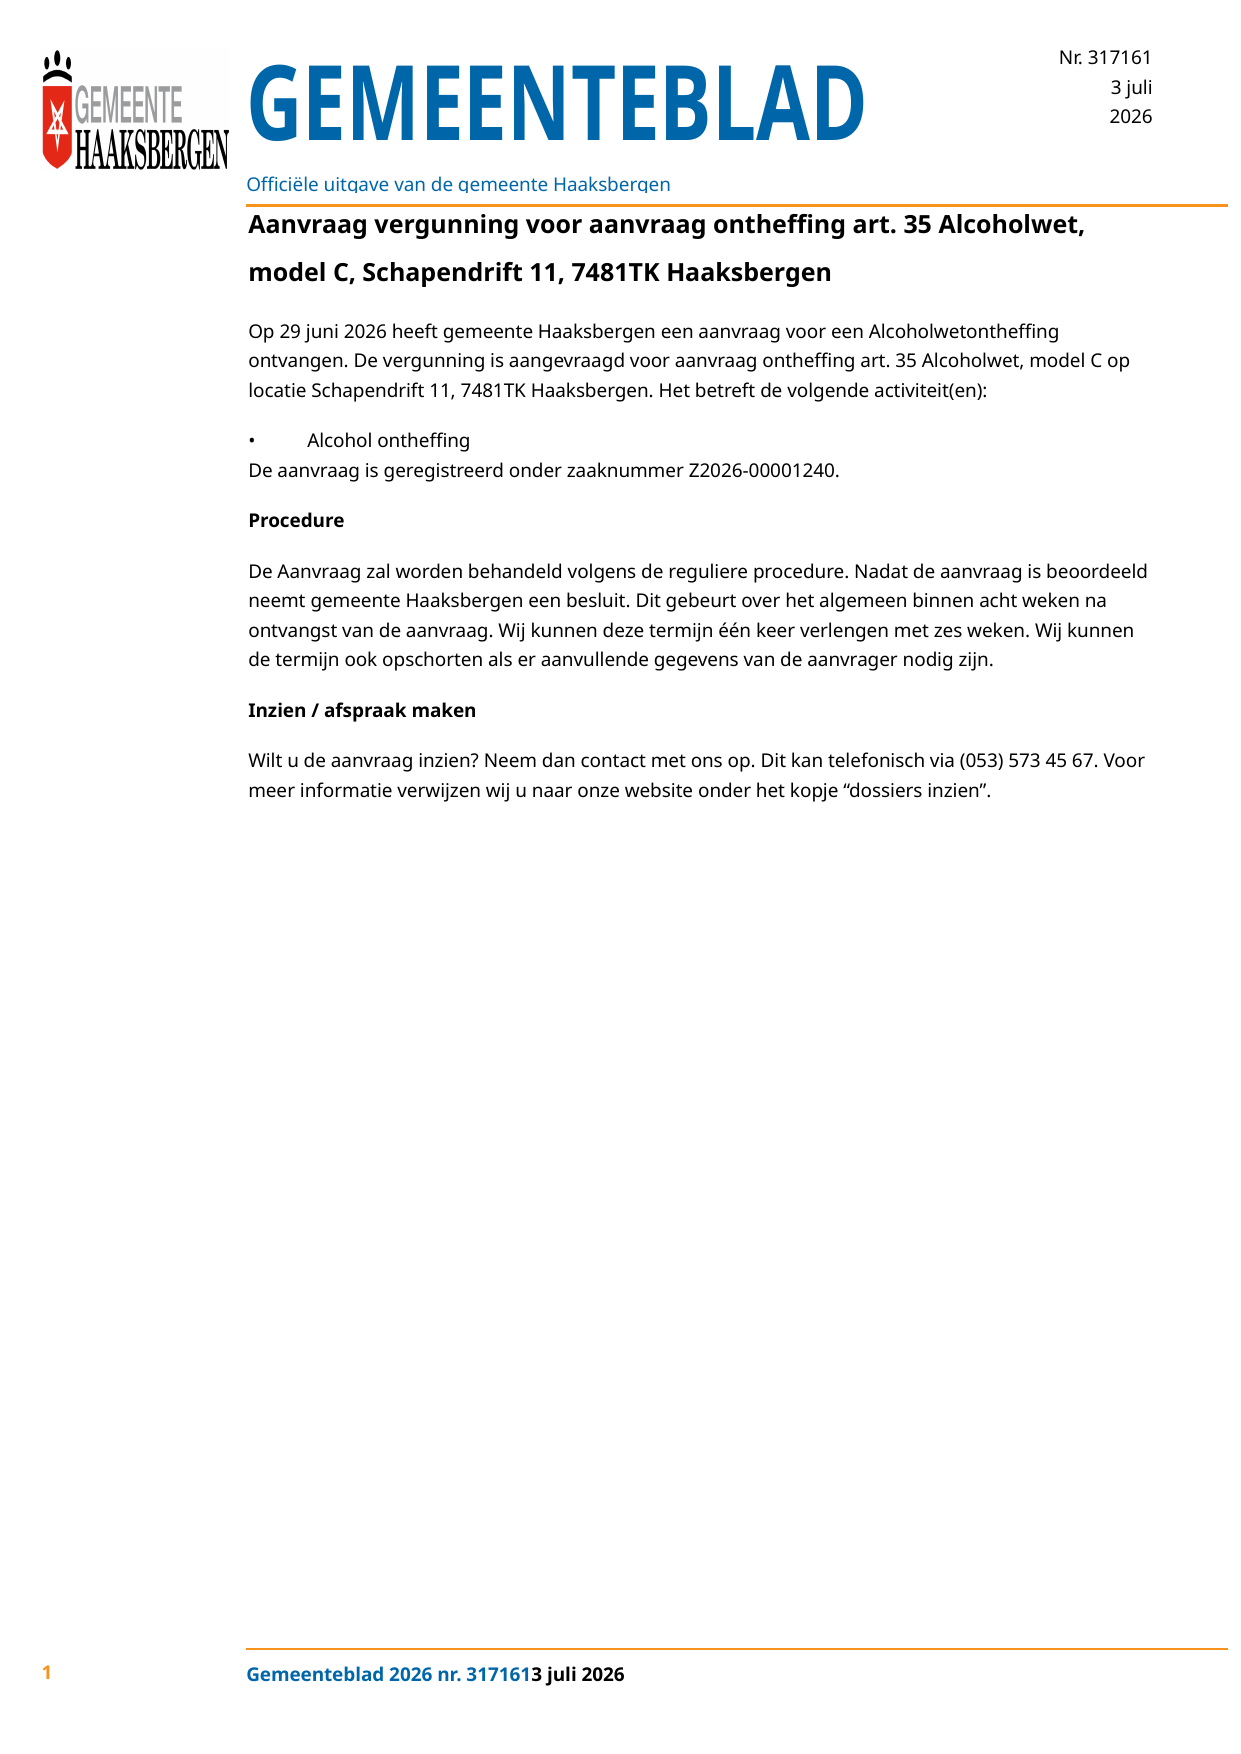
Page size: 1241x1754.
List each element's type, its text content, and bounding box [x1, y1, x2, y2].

text Inzien / afspraak maken [248, 697, 1152, 723]
text De aanvraag is geregistreerd onder zaaknummer Z2026-00001240. [248, 457, 1152, 483]
picture [41, 47, 231, 172]
text Wilt u de aanvraag inzien? Neem dan contact met ons op. Dit kan telefonisch via (053) 573 45 67. Voor meer informatie verwijzen wij u naar onze website onder het kopje “dossiers inzien”. [248, 747, 1152, 803]
text Procedure [248, 507, 1152, 533]
text De Aanvraag zal worden behandeld volgens de reguliere procedure. Nadat de aanvraag is beoordeeld neemt gemeente Haaksbergen een besluit. Dit gebeurt over het algemeen binnen acht weken na ontvangst van de aanvraag. Wij kunnen deze termijn één keer verlengen met zes weken. Wij kunnen de termijn ook opschorten als er aanvullende gegevens van de aanvrager nodig zijn. [248, 558, 1152, 672]
list Alcohol ontheffing [248, 427, 1152, 453]
text Aanvraag vergunning voor aanvraag ontheffing art. 35 Alcoholwet, model C, Schapendrift 11, 7481TK Haaksbergen [248, 207, 1152, 288]
text Op 29 juni 2026 heeft gemeente Haaksbergen een aanvraag voor een Alcoholwetontheffing ontvangen. De vergunning is aangevraagd voor aanvraag ontheffing art. 35 Alcoholwet, model C op locatie Schapendrift 11, 7481TK Haaksbergen. Het betreft de volgende activiteit(en): [248, 318, 1152, 403]
